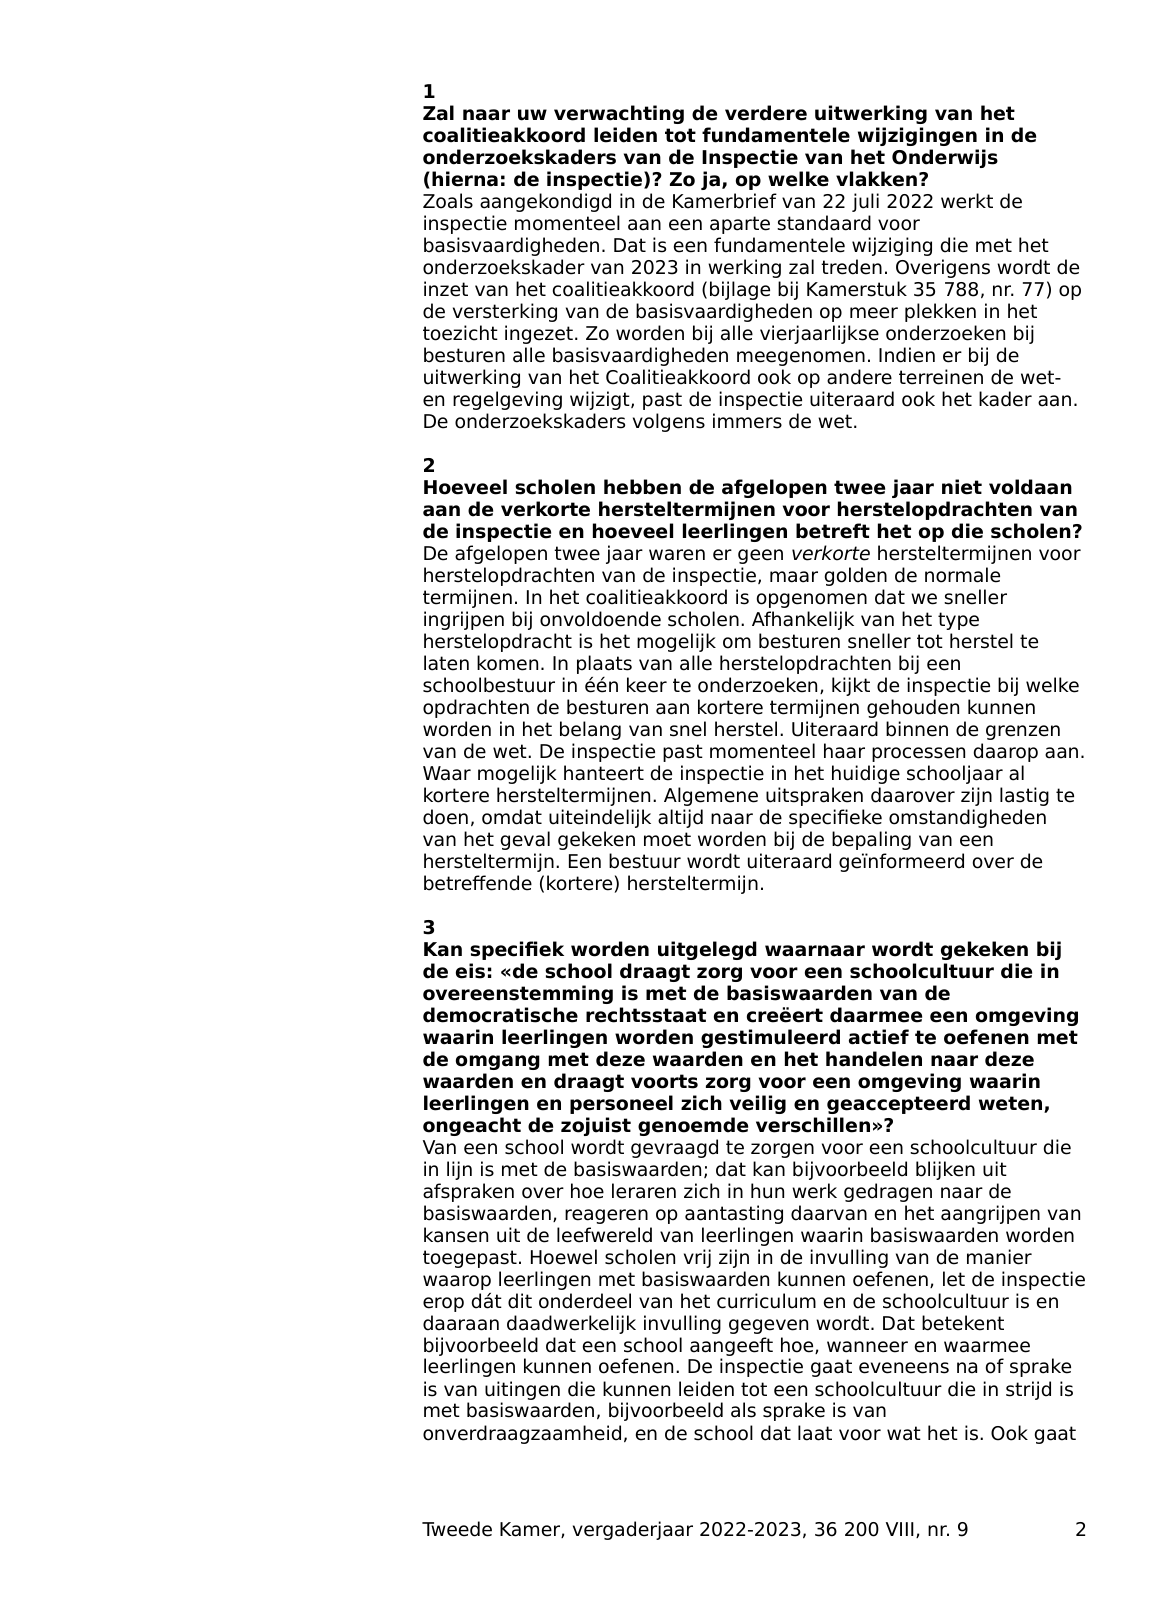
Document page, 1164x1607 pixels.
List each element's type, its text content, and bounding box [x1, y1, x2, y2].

text 3 [422, 917, 1087, 939]
text Hoeveel scholen hebben de afgelopen twee jaar niet voldaan aan de verkorte hersteltermijnen voor herstelopdrachten van de inspectie en hoeveel leerlingen betreft het op die scholen? [422, 477, 1087, 543]
text Zoals aangekondigd in de Kamerbrief van 22 juli 2022 werkt de inspectie momenteel aan een aparte standaard voor basisvaardigheden. Dat is een fundamentele wijziging die met het onderzoekskader van 2023 in werking zal treden. Overigens wordt de inzet van het coalitieakkoord (bijlage bij Kamerstuk 35 788, nr. 77) op de versterking van de basisvaardigheden op meer plekken in het toezicht ingezet. Zo worden bij alle vierjaarlijkse onderzoeken bij besturen alle basisvaardigheden meegenomen. Indien er bij de uitwerking van het Coalitieakkoord ook op andere terreinen de wet- en regelgeving wijzigt, past de inspectie uiteraard ook het kader aan. De onderzoekskaders volgens immers de wet. [422, 191, 1087, 433]
text De afgelopen twee jaar waren er geen verkorte hersteltermijnen voor herstelopdrachten van de inspectie, maar golden de normale termijnen. In het coalitieakkoord is opgenomen dat we sneller ingrijpen bij onvoldoende scholen. Afhankelijk van het type herstelopdracht is het mogelijk om besturen sneller tot herstel te laten komen. In plaats van alle herstelopdrachten bij een schoolbestuur in één keer te onderzoeken, kijkt de inspectie bij welke opdrachten de besturen aan kortere termijnen gehouden kunnen worden in het belang van snel herstel. Uiteraard binnen de grenzen van de wet. De inspectie past momenteel haar processen daarop aan. Waar mogelijk hanteert de inspectie in het huidige schooljaar al kortere hersteltermijnen. Algemene uitspraken daarover zijn lastig te doen, omdat uiteindelijk altijd naar de specifieke omstandigheden van het geval gekeken moet worden bij de bepaling van een hersteltermijn. Een bestuur wordt uiteraard geïnformeerd over de betreffende (kortere) hersteltermijn. [422, 543, 1087, 895]
text Van een school wordt gevraagd te zorgen voor een schoolcultuur die in lijn is met de basiswaarden; dat kan bijvoorbeeld blijken uit afspraken over hoe leraren zich in hun werk gedragen naar de basiswaarden, reageren op aantasting daarvan en het aangrijpen van kansen uit de leefwereld van leerlingen waarin basiswaarden worden toegepast. Hoewel scholen vrij zijn in de invulling van de manier waarop leerlingen met basiswaarden kunnen oefenen, let de inspectie erop dát dit onderdeel van het curriculum en de schoolcultuur is en daaraan daadwerkelijk invulling gegeven wordt. Dat betekent bijvoorbeeld dat een school aangeeft hoe, wanneer en waarmee leerlingen kunnen oefenen. De inspectie gaat eveneens na of sprake is van uitingen die kunnen leiden tot een schoolcultuur die in strijd is met basiswaarden, bijvoorbeeld als sprake is van onverdraagzaamheid, en de school dat laat voor wat het is. Ook gaat [422, 1137, 1087, 1444]
text 2 [422, 455, 1087, 477]
text 1 [422, 81, 1087, 103]
text Zal naar uw verwachting de verdere uitwerking van het coalitieakkoord leiden tot fundamentele wijzigingen in de onderzoekskaders van de Inspectie van het Onderwijs (hierna: de inspectie)? Zo ja, op welke vlakken? [422, 103, 1087, 191]
text Kan specifiek worden uitgelegd waarnaar wordt gekeken bij de eis: «de school draagt zorg voor een schoolcultuur die in overeenstemming is met de basiswaarden van de democratische rechtsstaat en creëert daarmee een omgeving waarin leerlingen worden gestimuleerd actief te oefenen met de omgang met deze waarden en het handelen naar deze waarden en draagt voorts zorg voor een omgeving waarin leerlingen en personeel zich veilig en geaccepteerd weten, ongeacht de zojuist genoemde verschillen»? [422, 939, 1087, 1137]
